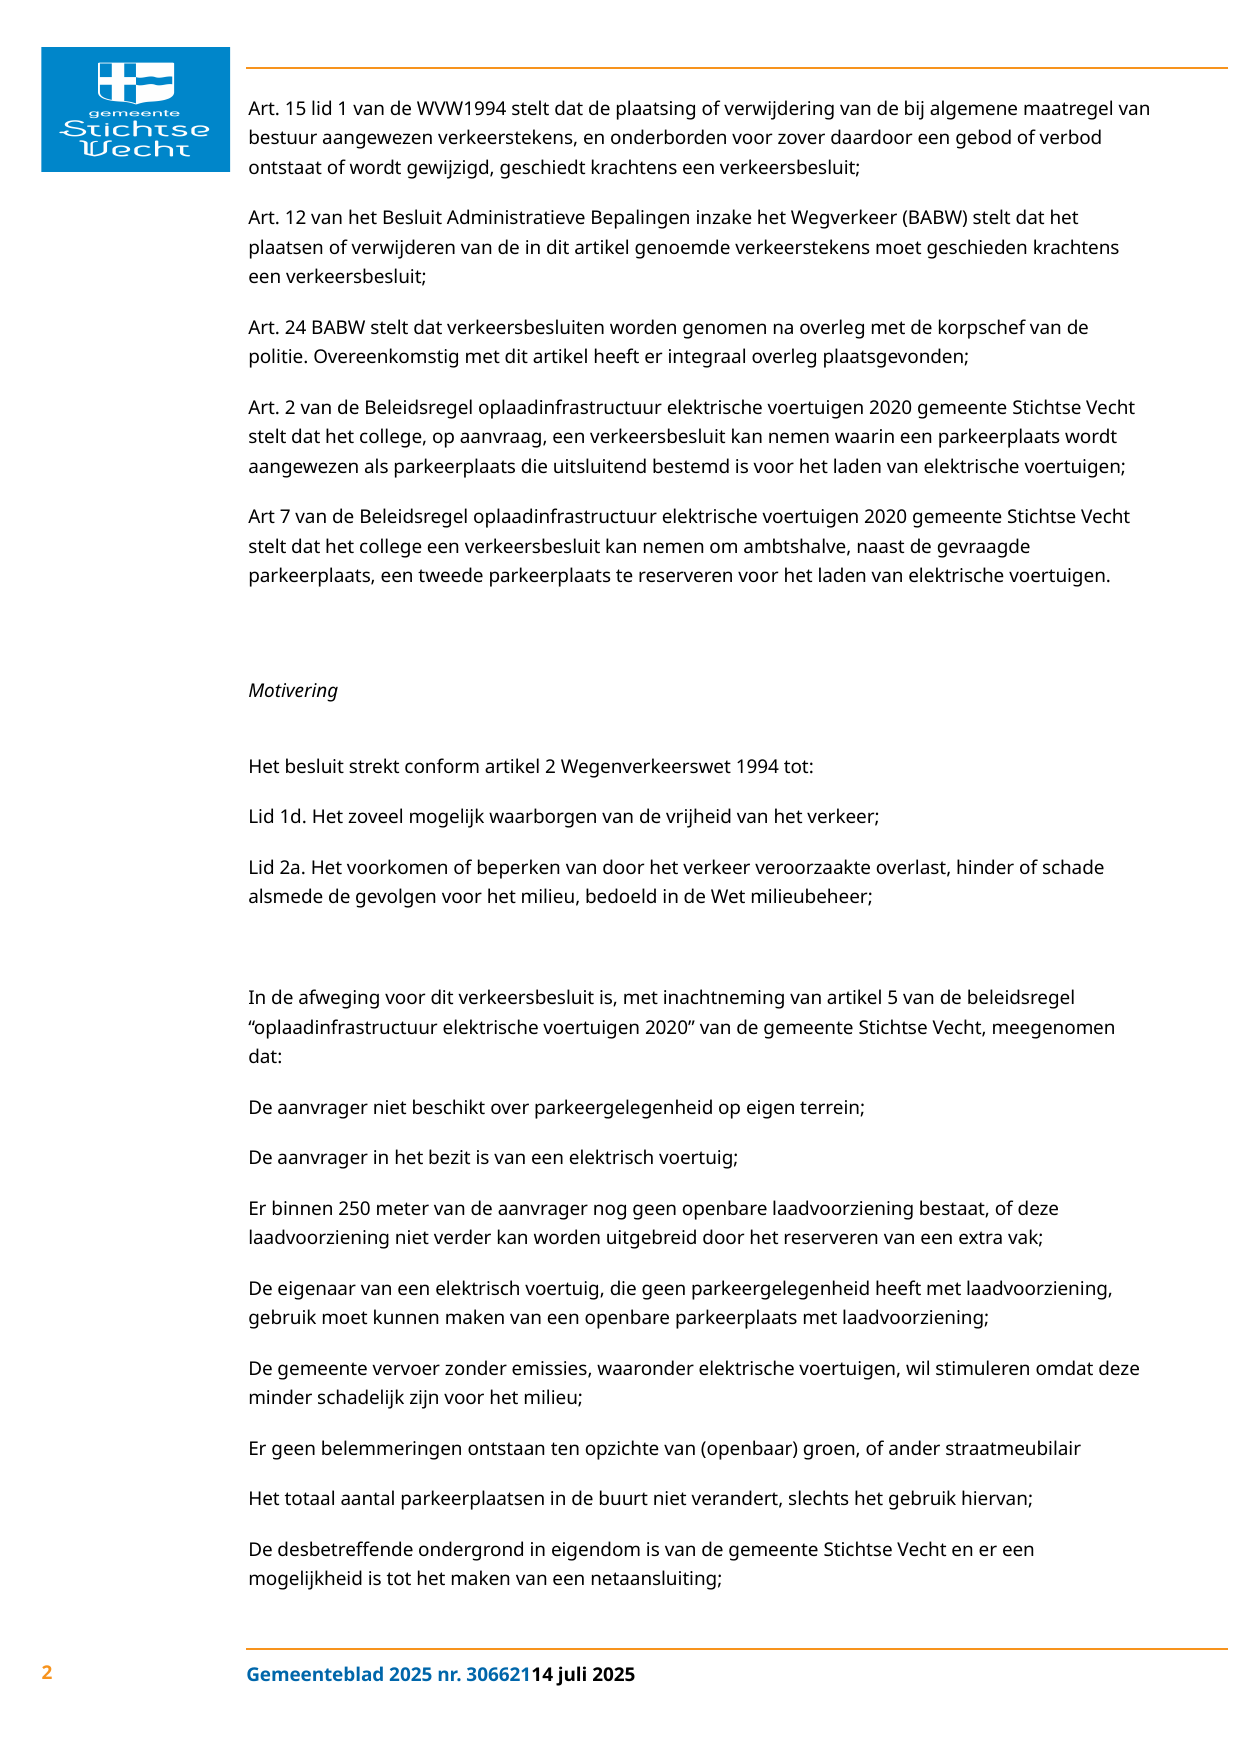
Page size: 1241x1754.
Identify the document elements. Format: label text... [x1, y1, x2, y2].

text De gemeente vervoer zonder emissies, waaronder elektrische voertuigen, wil stimuleren omdat deze minder schadelijk zijn voor het milieu; [248, 1355, 1152, 1410]
text Art. 15 lid 1 van de WVW1994 stelt dat de plaatsing of verwijdering van de bij algemene maatregel van bestuur aangewezen verkeerstekens, en onderborden voor zover daardoor een gebod of verbod ontstaat of wordt gewijzigd, geschiedt krachtens een verkeersbesluit; [248, 95, 1152, 180]
text Art 7 van de Beleidsregel oplaadinfrastructuur elektrische voertuigen 2020 gemeente Stichtse Vecht stelt dat het college een verkeersbesluit kan nemen om ambtshalve, naast de gevraagde parkeerplaats, een tweede parkeerplaats te reserveren voor het laden van elektrische voertuigen. [248, 503, 1152, 588]
text Er binnen 250 meter van de aanvrager nog geen openbare laadvoorziening bestaat, of deze laadvoorziening niet verder kan worden uitgebreid door het reserveren van een extra vak; [248, 1195, 1152, 1250]
text Het besluit strekt conform artikel 2 Wegenverkeerswet 1994 tot: [248, 753, 1152, 779]
picture [99, 63, 135, 101]
text Art. 12 van het Besluit Administratieve Bepalingen inzake het Wegverkeer (BABW) stelt dat het plaatsen of verwijderen van de in dit artikel genoemde verkeerstekens moet geschieden krachtens een verkeersbesluit; [248, 204, 1152, 289]
text Lid 1d. Het zoveel mogelijk waarborgen van de vrijheid van het verkeer; [248, 804, 1152, 829]
text De aanvrager niet beschikt over parkeergelegenheid op eigen terrein; [248, 1094, 1152, 1120]
text In de afweging voor dit verkeersbesluit is, met inachtneming van artikel 5 van de beleidsregel “oplaadinfrastructuur elektrische voertuigen 2020” van de gemeente Stichtse Vecht, meegenomen dat: [248, 984, 1152, 1069]
text De eigenaar van een elektrisch voertuig, die geen parkeergelegenheid heeft met laadvoorziening, gebruik moet kunnen maken van een openbare parkeerplaats met laadvoorziening; [248, 1275, 1152, 1330]
picture [137, 63, 174, 103]
text Art. 2 van de Beleidsregel oplaadinfrastructuur elektrische voertuigen 2020 gemeente Stichtse Vecht stelt dat het college, op aanvraag, een verkeersbesluit kan nemen waarin een parkeerplaats wordt aangewezen als parkeerplaats die uitsluitend bestemd is voor het laden van elektrische voertuigen; [248, 394, 1152, 479]
text De desbetreffende ondergrond in eigendom is van de gemeente Stichtse Vecht en er een mogelijkheid is tot het maken van een netaansluiting; [248, 1536, 1152, 1591]
text Er geen belemmeringen ontstaan ten opzichte van (openbaar) groen, of ander straatmeubilair [248, 1435, 1152, 1461]
text Het totaal aantal parkeerplaatsen in de buurt niet verandert, slechts het gebruik hiervan; [248, 1485, 1152, 1511]
text Art. 24 BABW stelt dat verkeersbesluiten worden genomen na overleg met de korpschef van de politie. Overeenkomstig met dit artikel heeft er integraal overleg plaatsgevonden; [248, 314, 1152, 369]
text Lid 2a. Het voorkomen of beperken van door het verkeer veroorzaakte overlast, hinder of schade alsmede de gevolgen voor het milieu, bedoeld in de Wet milieubeheer; [248, 854, 1152, 909]
text De aanvrager in het bezit is van een elektrisch voertuig; [248, 1144, 1152, 1170]
text Motivering [248, 677, 1152, 703]
